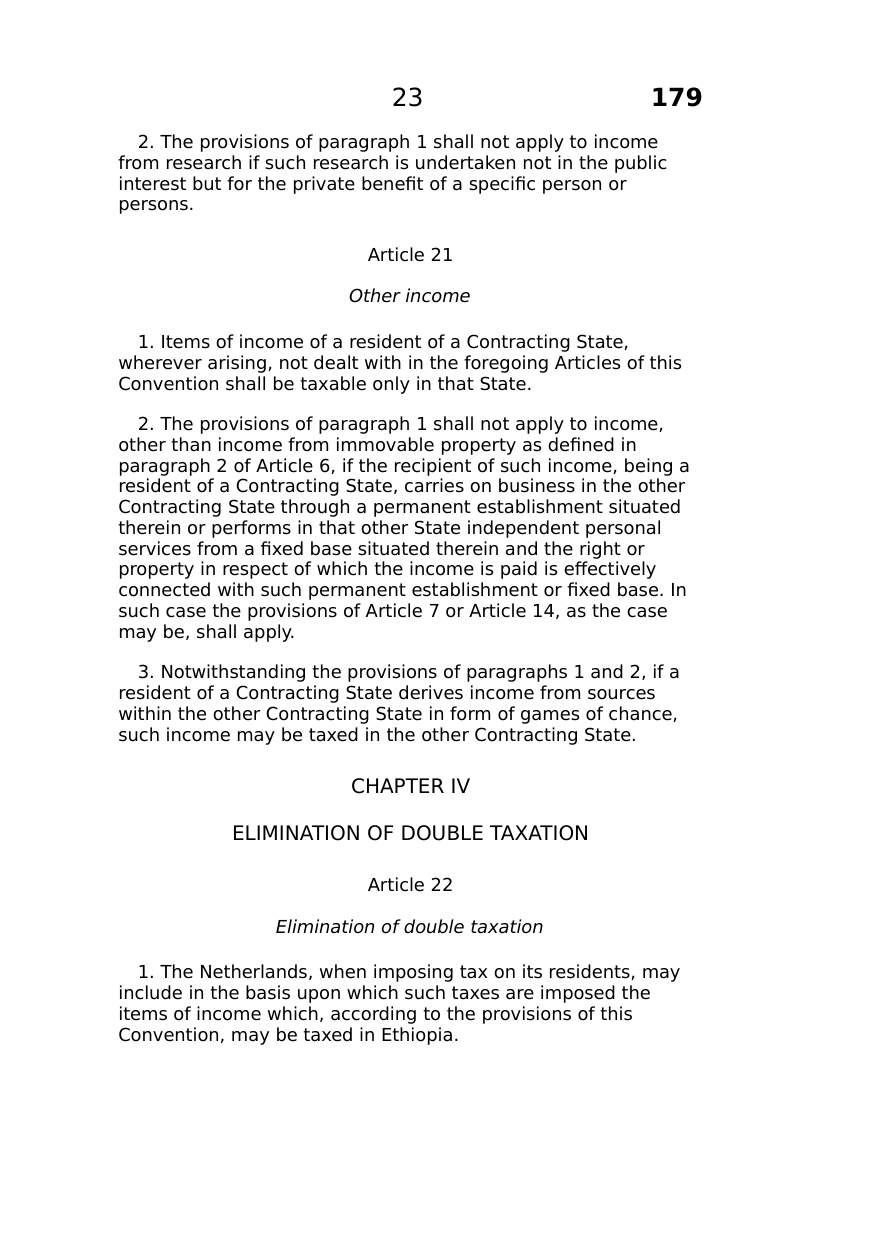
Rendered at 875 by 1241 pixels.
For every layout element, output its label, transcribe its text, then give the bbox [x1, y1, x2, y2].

text 2. The provisions of paragraph 1 shall not apply to income, other than income from immovable property as defined in paragraph 2 of Article 6, if the recipient of such income, being a resident of a Contracting State, carries on business in the other Contracting State through a permanent establishment situated therein or performs in that other State independent personal services from a fixed base situated therein and the right or property in respect of which the income is paid is effectively connected with such permanent establishment or fixed base. In such case the provisions of Article 7 or Article 14, as the case may be, shall apply. [118, 414, 703, 642]
text 3. Notwithstanding the provisions of paragraphs 1 and 2, if a resident of a Contracting State derives income from sources within the other Contracting State in form of games of chance, such income may be taxed in the other Contracting State. [118, 662, 703, 745]
subtitle Article 22 Elimination of double taxation [118, 875, 703, 937]
text 2. The provisions of paragraph 1 shall not apply to income from research if such research is undertaken not in the public interest but for the private benefit of a specific person or persons. [118, 132, 703, 215]
text 1. The Netherlands, when imposing tax on its residents, may include in the basis upon which such taxes are imposed the items of income which, according to the provisions of this Convention, may be taxed in Ethiopia. [118, 962, 703, 1045]
subtitle CHAPTER IV ELIMINATION OF DOUBLE TAXATION [118, 775, 703, 845]
subtitle Article 21 Other income [118, 245, 703, 307]
text 1. Items of income of a resident of a Contracting State, wherever arising, not dealt with in the foregoing Articles of this Convention shall be taxable only in that State. [118, 332, 703, 394]
